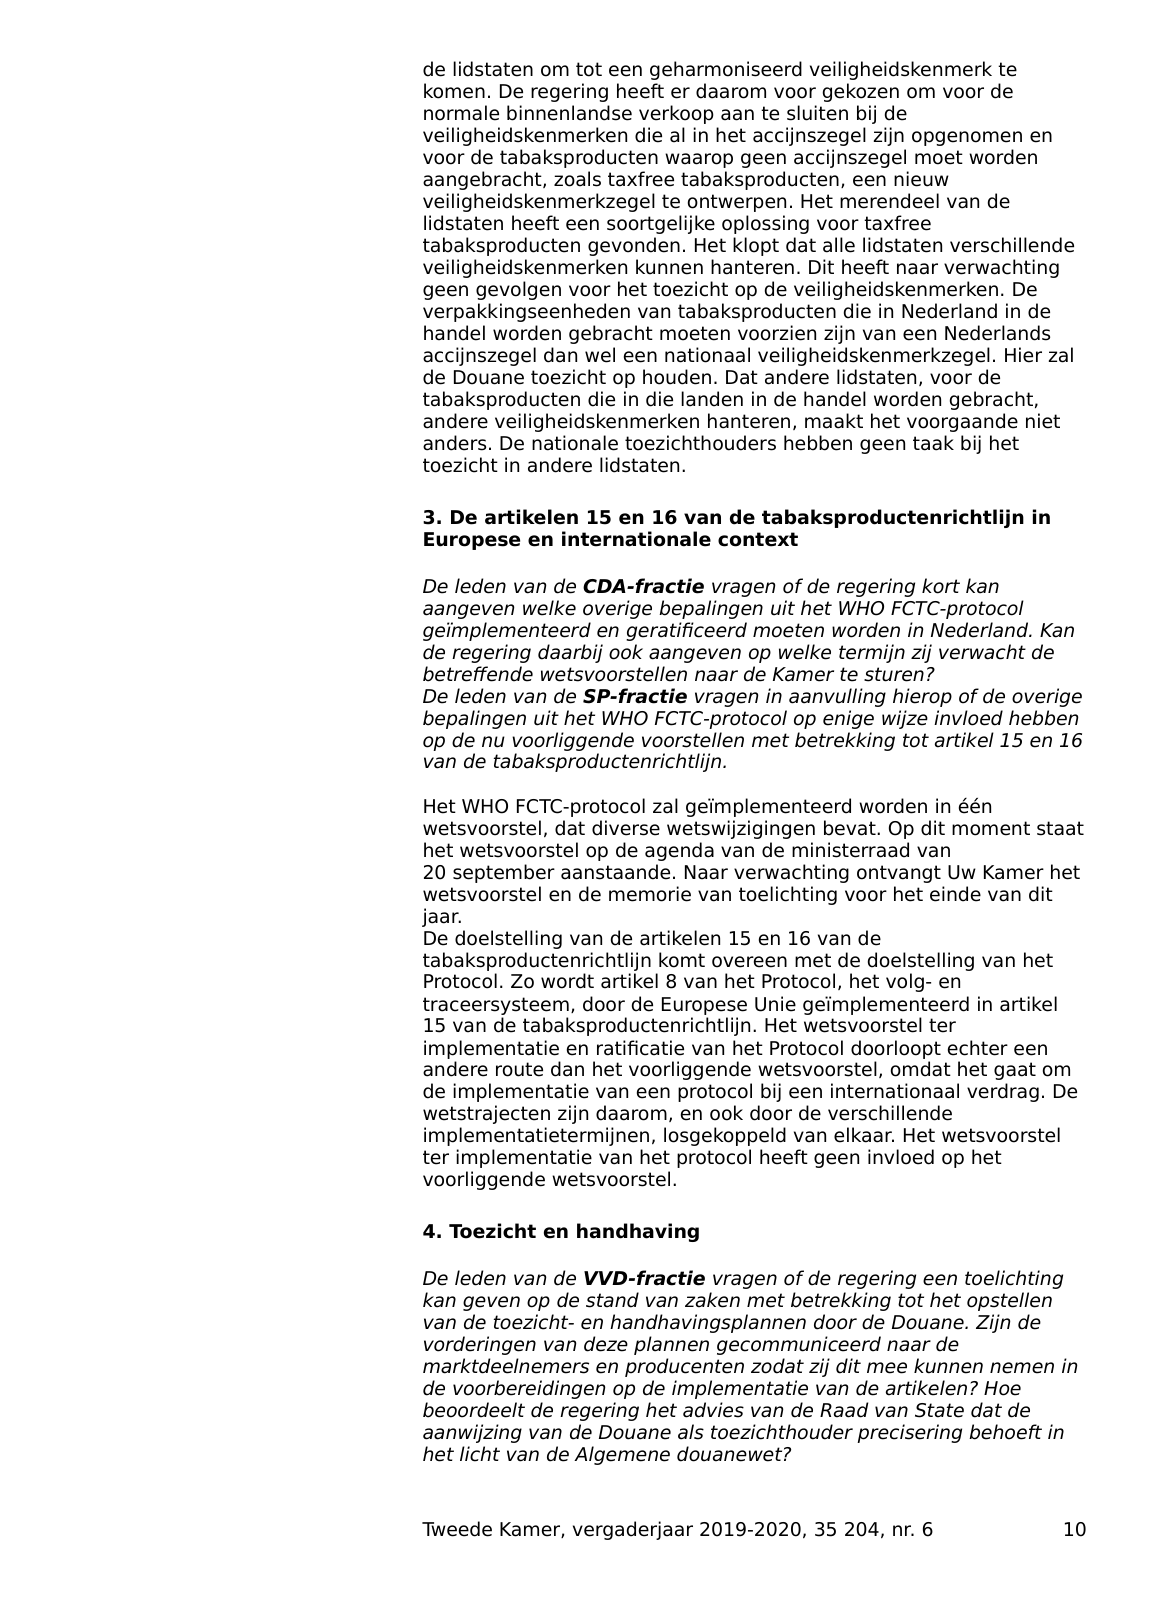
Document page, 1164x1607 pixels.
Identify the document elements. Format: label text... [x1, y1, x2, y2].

text de lidstaten om tot een geharmoniseerd veiligheidskenmerk te komen. De regering heeft er daarom voor gekozen om voor de normale binnenlandse verkoop aan te sluiten bij de veiligheidskenmerken die al in het accijnszegel zijn opgenomen en voor de tabaksproducten waarop geen accijnszegel moet worden aangebracht, zoals taxfree tabaksproducten, een nieuw veiligheidskenmerkzegel te ontwerpen. Het merendeel van de lidstaten heeft een soortgelijke oplossing voor taxfree tabaksproducten gevonden. Het klopt dat alle lidstaten verschillende veiligheidskenmerken kunnen hanteren. Dit heeft naar verwachting geen gevolgen voor het toezicht op de veiligheidskenmerken. De verpakkingseenheden van tabaksproducten die in Nederland in de handel worden gebracht moeten voorzien zijn van een Nederlands accijnszegel dan wel een nationaal veiligheidskenmerkzegel. Hier zal de Douane toezicht op houden. Dat andere lidstaten, voor de tabaksproducten die in die landen in de handel worden gebracht, andere veiligheidskenmerken hanteren, maakt het voorgaande niet anders. De nationale toezichthouders hebben geen taak bij het toezicht in andere lidstaten. [422, 59, 1087, 477]
text De doelstelling van de artikelen 15 en 16 van de tabaksproductenrichtlijn komt overeen met de doelstelling van het Protocol. Zo wordt artikel 8 van het Protocol, het volg- en traceersysteem, door de Europese Unie geïmplementeerd in artikel 15 van de tabaksproductenrichtlijn. Het wetsvoorstel ter implementatie en ratificatie van het Protocol doorloopt echter een andere route dan het voorliggende wetsvoorstel, omdat het gaat om de implementatie van een protocol bij een internationaal verdrag. De wetstrajecten zijn daarom, en ook door de verschillende implementatietermijnen, losgekoppeld van elkaar. Het wetsvoorstel ter implementatie van het protocol heeft geen invloed op het voorliggende wetsvoorstel. [422, 927, 1087, 1191]
text De leden van de CDA-fractie vragen of de regering kort kan aangeven welke overige bepalingen uit het WHO FCTC-protocol geïmplementeerd en geratificeerd moeten worden in Nederland. Kan de regering daarbij ook aangeven op welke termijn zij verwacht de betreffende wetsvoorstellen naar de Kamer te sturen? [422, 576, 1087, 686]
subtitle 3. De artikelen 15 en 16 van de tabaksproductenrichtlijn in Europese en internationale context [422, 507, 1087, 551]
text Het WHO FCTC-protocol zal geïmplementeerd worden in één wetsvoorstel, dat diverse wetswijzigingen bevat. Op dit moment staat het wetsvoorstel op de agenda van de ministerraad van 20 september aanstaande. Naar verwachting ontvangt Uw Kamer het wetsvoorstel en de memorie van toelichting voor het einde van dit jaar. [422, 796, 1087, 927]
text De leden van de VVD-fractie vragen of de regering een toelichting kan geven op de stand van zaken met betrekking tot het opstellen van de toezicht- en handhavingsplannen door de Douane. Zijn de vorderingen van deze plannen gecommuniceerd naar de marktdeelnemers en producenten zodat zij dit mee kunnen nemen in de voorbereidingen op de implementatie van de artikelen? Hoe beoordeelt de regering het advies van de Raad van State dat de aanwijzing van de Douane als toezichthouder precisering behoeft in het licht van de Algemene douanewet? [422, 1268, 1087, 1466]
text De leden van de SP-fractie vragen in aanvulling hierop of de overige bepalingen uit het WHO FCTC-protocol op enige wijze invloed hebben op de nu voorliggende voorstellen met betrekking tot artikel 15 en 16 van de tabaksproductenrichtlijn. [422, 686, 1087, 773]
subtitle 4. Toezicht en handhaving [422, 1221, 1087, 1243]
